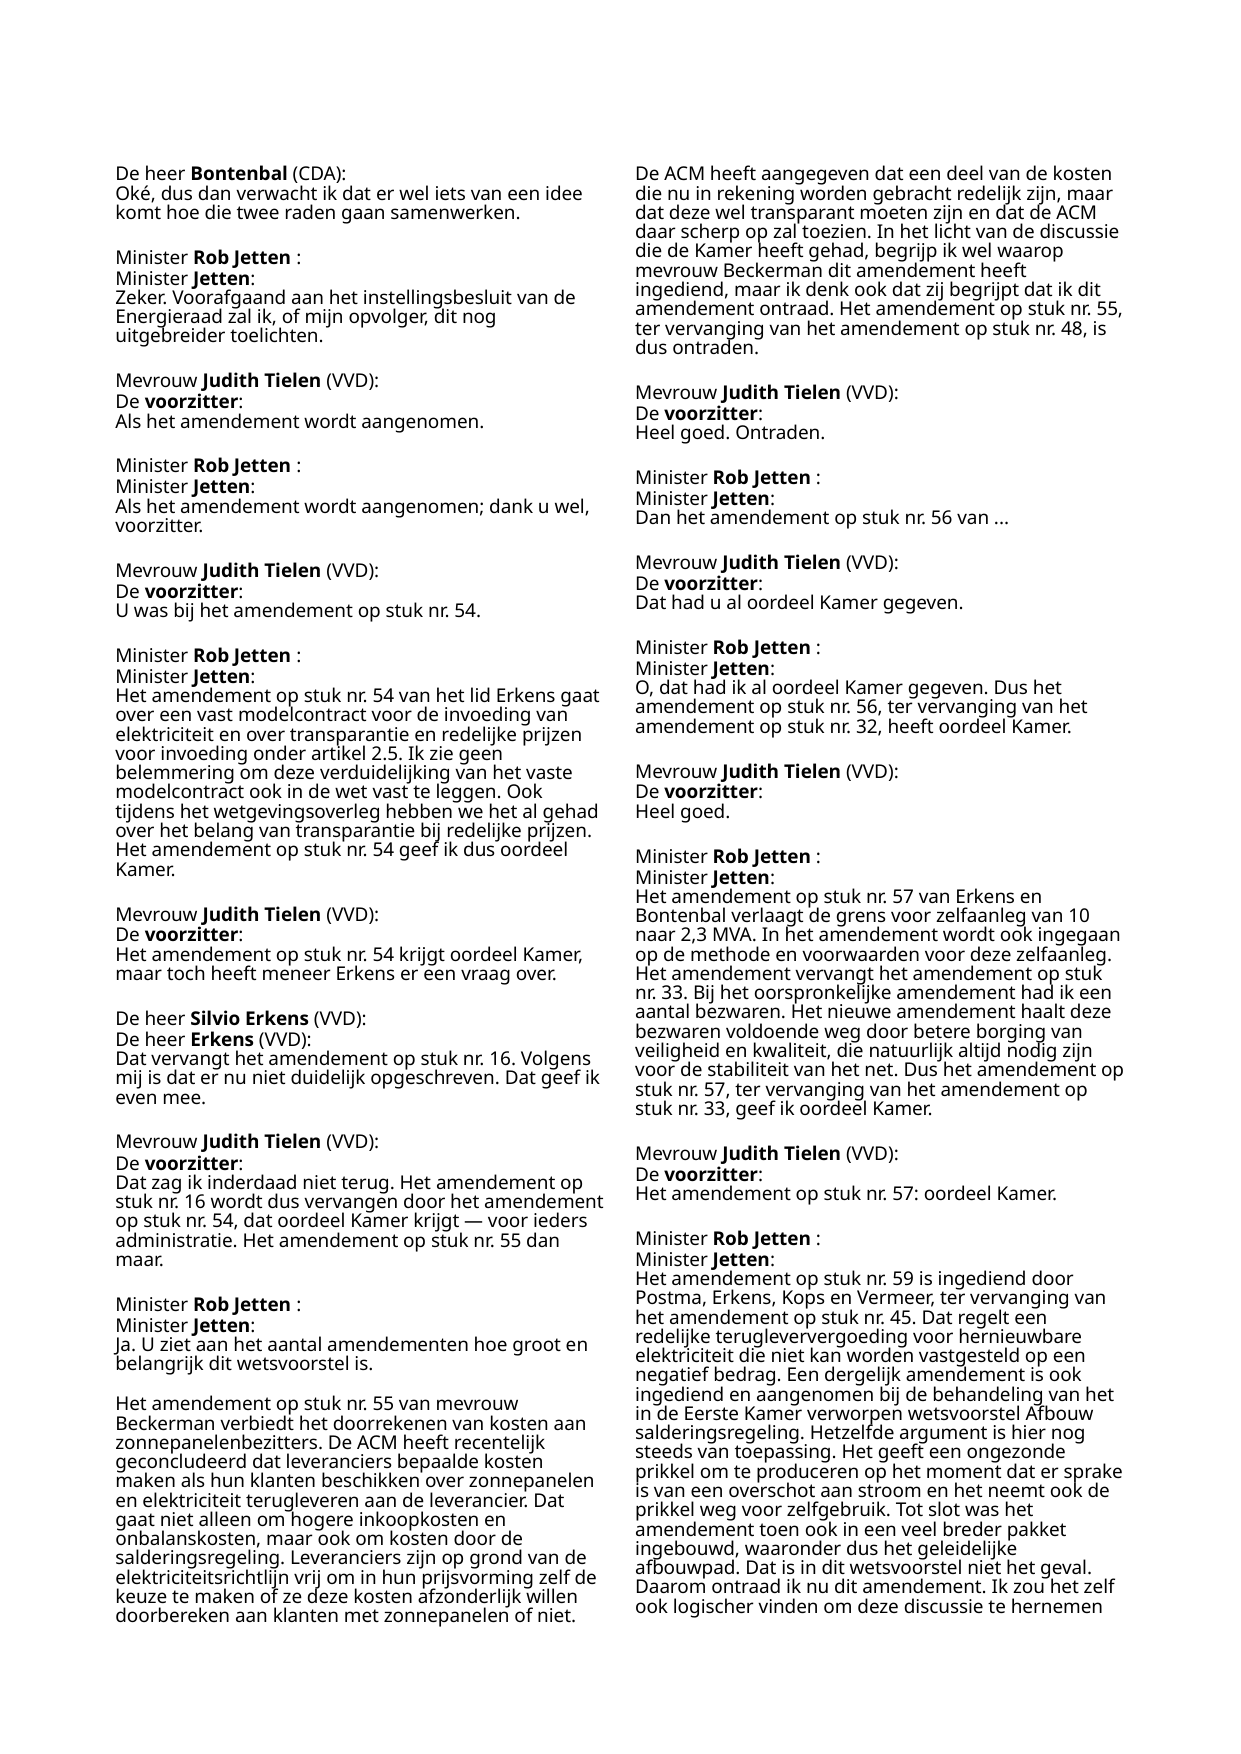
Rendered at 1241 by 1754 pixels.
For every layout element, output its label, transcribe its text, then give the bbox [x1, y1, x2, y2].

text Het amendement op stuk nr. 59 is ingediend door Postma, Erkens, Kops en Vermeer, ter vervanging van het amendement op stuk nr. 45. Dat regelt een redelijke terugleververgoeding voor hernieuwbare elektriciteit die niet kan worden vastgesteld op een negatief bedrag. Een dergelijk amendement is ook ingediend en aangenomen bij de behandeling van het in de Eerste Kamer verworpen wetsvoorstel Afbouw salderingsregeling. Hetzelfde argument is hier nog steeds van toepassing. Het geeft een ongezonde prikkel om te produceren op het moment dat er sprake is van een overschot aan stroom en het neemt ook de prikkel weg voor zelfgebruik. Tot slot was het amendement toen ook in een veel breder pakket ingebouwd, waaronder dus het geleidelijke afbouwpad. Dat is in dit wetsvoorstel niet het geval. Daarom ontraad ik nu dit amendement. Ik zou het zelf ook logischer vinden om deze discussie te hernemen [635, 1270, 1125, 1617]
text Minister Rob Jetten : [115, 1291, 605, 1317]
text U was bij het amendement op stuk nr. 54. [115, 602, 605, 621]
text Minister Jetten: [635, 1251, 1125, 1270]
text Minister Rob Jetten : [635, 634, 1125, 660]
text De voorzitter: [115, 1154, 605, 1174]
text Mevrouw Judith Tielen (VVD): [635, 379, 1125, 404]
text De voorzitter: [115, 583, 605, 602]
text De voorzitter: [635, 783, 1125, 803]
text De ACM heeft aangegeven dat een deel van de kosten die nu in rekening worden gebracht redelijk zijn, maar dat deze wel transparant moeten zijn en dat de ACM daar scherp op zal toezien. In het licht van de discussie die de Kamer heeft gehad, begrijp ik wel waarop mevrouw Beckerman dit amendement heeft ingediend, maar ik denk ook dat zij begrijpt dat ik dit amendement ontraad. Het amendement op stuk nr. 55, ter vervanging van het amendement op stuk nr. 48, is dus ontraden. [635, 165, 1125, 358]
text Minister Jetten: [115, 668, 605, 687]
text Het amendement op stuk nr. 54 krijgt oordeel Kamer, maar toch heeft meneer Erkens er een vraag over. [115, 946, 605, 984]
text Dat vervangt het amendement op stuk nr. 16. Volgens mij is dat er nu niet duidelijk opgeschreven. Dat geef ik even mee. [115, 1050, 605, 1108]
text Minister Jetten: [115, 1317, 605, 1336]
text Het amendement op stuk nr. 55 van mevrouw Beckerman verbiedt het doorrekenen van kosten aan zonnepanelenbezitters. De ACM heeft recentelijk geconcludeerd dat leveranciers bepaalde kosten maken als hun klanten beschikken over zonnepanelen en elektriciteit terugleveren aan de leverancier. Dat gaat niet alleen om hogere inkoopkosten en onbalanskosten, maar ook om kosten door de salderingsregeling. Leveranciers zijn op grond van de elektriciteitsrichtlijn vrij om in hun prijsvorming zelf de keuze te maken of ze deze kosten afzonderlijk willen doorbereken aan klanten met zonnepanelen of niet. [115, 1395, 605, 1626]
text Minister Rob Jetten : [635, 1225, 1125, 1251]
text Ja. U ziet aan het aantal amendementen hoe groot en belangrijk dit wetsvoorstel is. [115, 1336, 605, 1374]
text Mevrouw Judith Tielen (VVD): [115, 1129, 605, 1154]
text Mevrouw Judith Tielen (VVD): [115, 368, 605, 393]
text De voorzitter: [635, 575, 1125, 594]
text De voorzitter: [115, 926, 605, 946]
text Minister Jetten: [635, 490, 1125, 509]
text De voorzitter: [115, 393, 605, 413]
text De voorzitter: [635, 1166, 1125, 1185]
text Het amendement op stuk nr. 57 van Erkens en Bontenbal verlaagt de grens voor zelfaanleg van 10 naar 2,3 MVA. In het amendement wordt ook ingegaan op de methode en voorwaarden voor deze zelfaanleg. Het amendement vervangt het amendement op stuk nr. 33. Bij het oorspronkelijke amendement had ik een aantal bezwaren. Het nieuwe amendement haalt deze bezwaren voldoende weg door betere borging van veiligheid en kwaliteit, die natuurlijk altijd nodig zijn voor de stabiliteit van het net. Dus het amendement op stuk nr. 57, ter vervanging van het amendement op stuk nr. 33, geef ik oordeel Kamer. [635, 888, 1125, 1119]
text Minister Jetten: [115, 478, 605, 498]
text Mevrouw Judith Tielen (VVD): [635, 549, 1125, 575]
text Minister Rob Jetten : [635, 843, 1125, 869]
text Het amendement op stuk nr. 57: oordeel Kamer. [635, 1185, 1125, 1204]
text De heer Silvio Erkens (VVD): [115, 1005, 605, 1031]
text Dat zag ik inderdaad niet terug. Het amendement op stuk nr. 16 wordt dus vervangen door het amendement op stuk nr. 54, dat oordeel Kamer krijgt — voor ieders administratie. Het amendement op stuk nr. 55 dan maar. [115, 1174, 605, 1270]
text Mevrouw Judith Tielen (VVD): [635, 758, 1125, 783]
text De voorzitter: [635, 404, 1125, 424]
text Minister Jetten: [635, 869, 1125, 888]
text De heer Bontenbal (CDA): [115, 165, 605, 184]
text Oké, dus dan verwacht ik dat er wel iets van een idee komt hoe die twee raden gaan samenwerken. [115, 184, 605, 223]
text Minister Jetten: [115, 270, 605, 289]
text Minister Rob Jetten : [635, 464, 1125, 490]
text Minister Rob Jetten : [115, 642, 605, 668]
text O, dat had ik al oordeel Kamer gegeven. Dus het amendement op stuk nr. 56, ter vervanging van het amendement op stuk nr. 32, heeft oordeel Kamer. [635, 679, 1125, 737]
text Minister Rob Jetten : [115, 453, 605, 478]
text Dan het amendement op stuk nr. 56 van ... [635, 509, 1125, 528]
text Minister Rob Jetten : [115, 244, 605, 270]
text Minister Jetten: [635, 660, 1125, 679]
text Heel goed. Ontraden. [635, 424, 1125, 443]
text Als het amendement wordt aangenomen; dank u wel, voorzitter. [115, 498, 605, 536]
text Heel goed. [635, 803, 1125, 822]
text Zeker. Voorafgaand aan het instellingsbesluit van de Energieraad zal ik, of mijn opvolger, dit nog uitgebreider toelichten. [115, 289, 605, 347]
text Mevrouw Judith Tielen (VVD): [115, 557, 605, 583]
text Als het amendement wordt aangenomen. [115, 413, 605, 432]
text Dat had u al oordeel Kamer gegeven. [635, 594, 1125, 613]
text De heer Erkens (VVD): [115, 1031, 605, 1050]
text Mevrouw Judith Tielen (VVD): [115, 901, 605, 926]
text Mevrouw Judith Tielen (VVD): [635, 1140, 1125, 1166]
text Het amendement op stuk nr. 54 van het lid Erkens gaat over een vast modelcontract voor de invoeding van elektriciteit en over transparantie en redelijke prijzen voor invoeding onder artikel 2.5. Ik zie geen belemmering om deze verduidelijking van het vaste modelcontract ook in de wet vast te leggen. Ook tijdens het wetgevingsoverleg hebben we het al gehad over het belang van transparantie bij redelijke prijzen. Het amendement op stuk nr. 54 geef ik dus oordeel Kamer. [115, 687, 605, 880]
